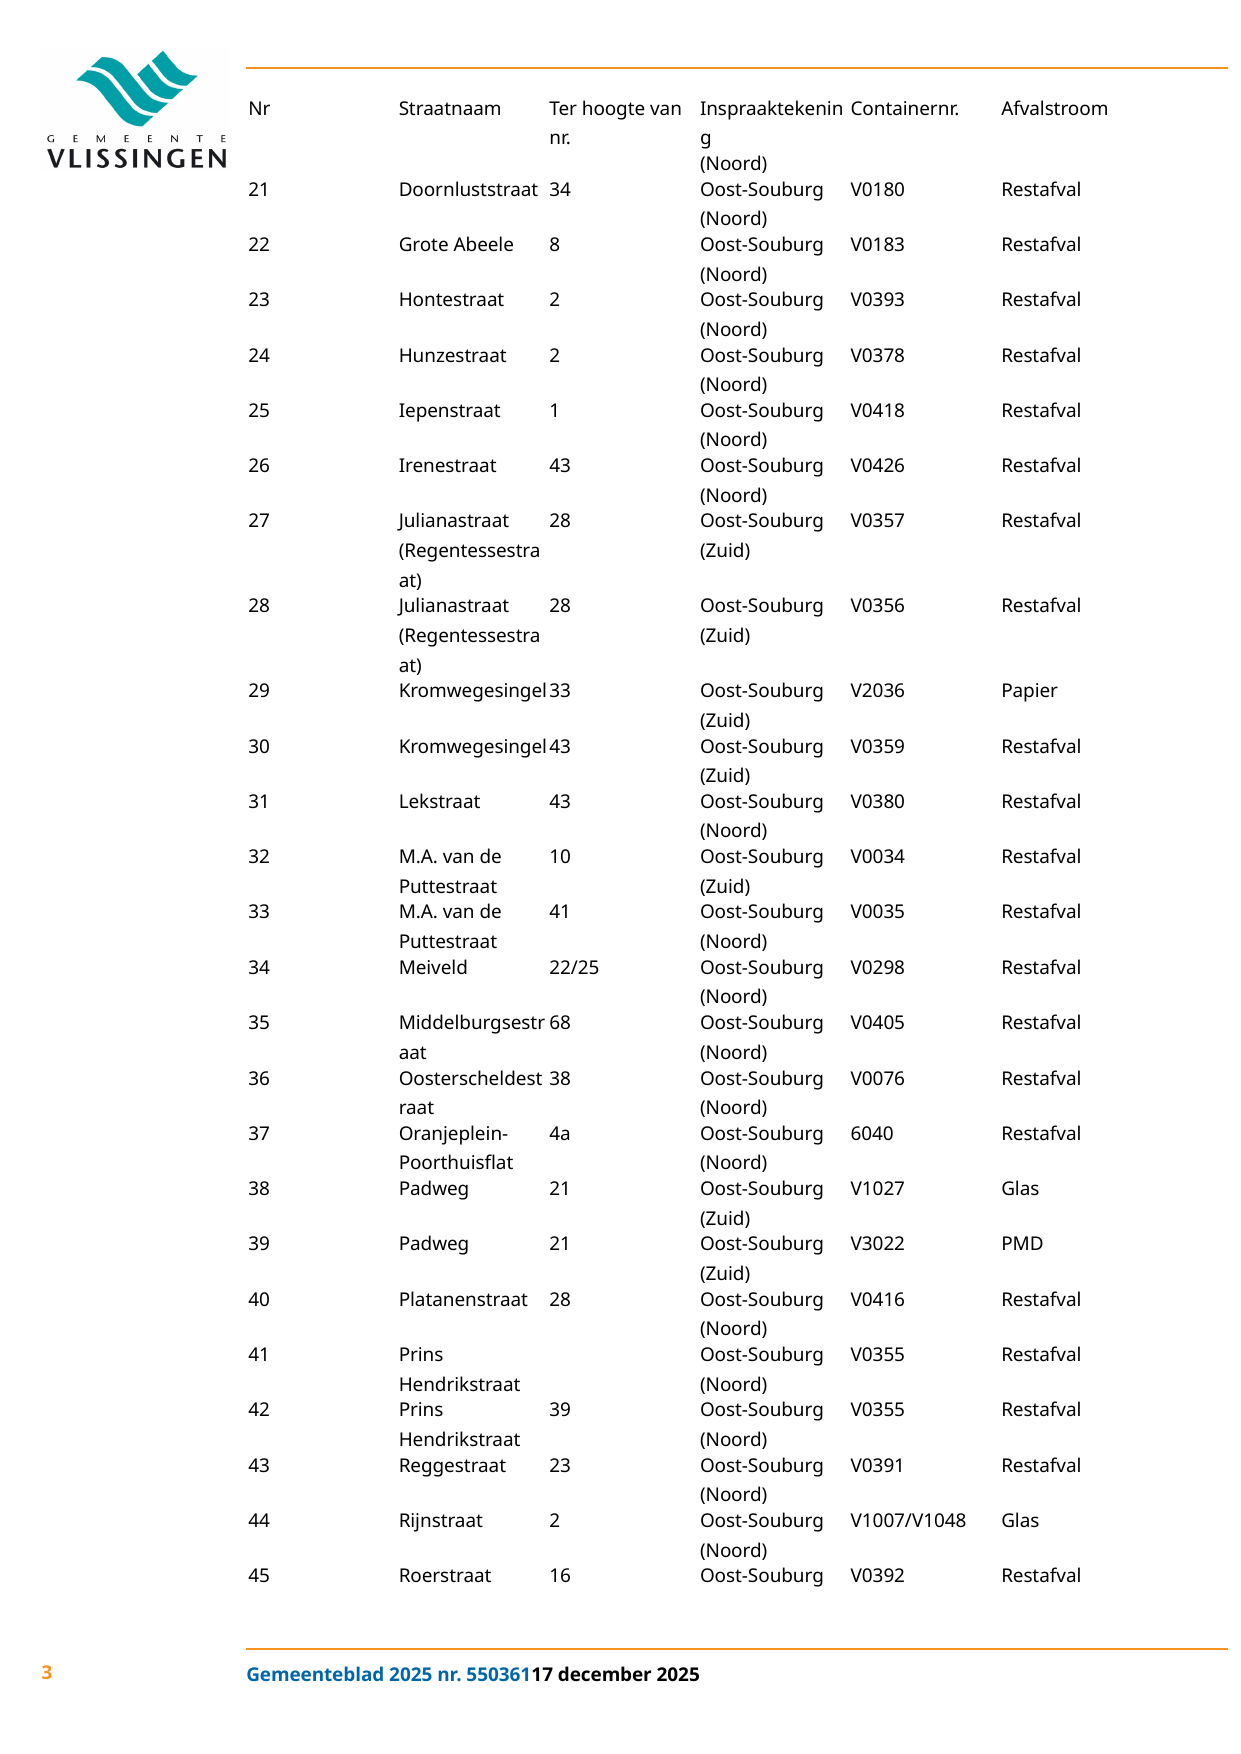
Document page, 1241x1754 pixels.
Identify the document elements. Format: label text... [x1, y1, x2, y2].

table_cell M.A. van de Puttestraat [399, 899, 549, 954]
table_header Straatnaam [399, 95, 549, 150]
table_cell 2 [549, 1507, 700, 1562]
table_cell Prins Hendrikstraat [399, 1397, 549, 1452]
table_cell V0357 [850, 508, 1001, 593]
table_cell 44 [248, 1507, 398, 1562]
table_cell Oost-Souburg (Noord) [700, 1120, 850, 1175]
table_cell 21 [549, 1175, 700, 1231]
table_cell Doornluststraat [399, 176, 549, 231]
table_cell 43 [248, 1452, 398, 1507]
table_cell Oost-Souburg (Noord) [700, 954, 850, 1009]
table_cell 39 [248, 1231, 398, 1286]
table_cell V0418 [850, 397, 1001, 452]
table_cell Meiveld [399, 954, 549, 1009]
table_cell Oost-Souburg (Zuid) [700, 733, 850, 788]
table_cell Oost-Souburg (Zuid) [700, 1175, 850, 1231]
table_cell Restafval [1001, 899, 1152, 954]
table_cell Irenestraat [399, 453, 549, 508]
table_cell Oost-Souburg (Noord) [700, 1397, 850, 1452]
table_cell 40 [248, 1286, 398, 1341]
table_cell Julianastraat (Regentessestraat) [399, 508, 549, 593]
table_cell 36 [248, 1065, 398, 1120]
table_cell 39 [549, 1397, 700, 1452]
table_cell 8 [549, 231, 700, 286]
table_cell Restafval [1001, 397, 1152, 452]
table_cell 26 [248, 453, 398, 508]
table_cell 38 [248, 1175, 398, 1231]
table_cell 41 [549, 899, 700, 954]
table_cell Oost-Souburg (Noord) [700, 453, 850, 508]
table_cell 43 [549, 788, 700, 843]
table_cell Oost-Souburg (Noord) [700, 286, 850, 342]
table_cell V3022 [850, 1231, 1001, 1286]
table_cell Restafval [1001, 844, 1152, 899]
table_cell Oost-Souburg (Zuid) [700, 678, 850, 733]
table_cell V0180 [850, 176, 1001, 231]
table_cell Oost-Souburg (Noord) [700, 176, 850, 231]
table_cell Oost-Souburg (Noord) [700, 899, 850, 954]
table_cell Oost-Souburg (Zuid) [700, 593, 850, 677]
table_cell Prins Hendrikstraat [399, 1341, 549, 1397]
table_cell [248, 150, 398, 176]
table_cell Restafval [1001, 176, 1152, 231]
table_cell Oost-Souburg (Noord) [700, 1341, 850, 1397]
table_cell 33 [549, 678, 700, 733]
table_cell Oost-Souburg [700, 1563, 850, 1588]
table_cell Restafval [1001, 1286, 1152, 1341]
table_cell 29 [248, 678, 398, 733]
table_cell Roerstraat [399, 1563, 549, 1588]
table_cell 43 [549, 453, 700, 508]
table_cell 2 [549, 286, 700, 342]
table_cell V1007/V1048 [850, 1507, 1001, 1562]
table_cell 24 [248, 342, 398, 397]
table_cell Kromwegesingel [399, 733, 549, 788]
table_cell Restafval [1001, 231, 1152, 286]
table_cell [549, 150, 700, 176]
table_cell V0416 [850, 1286, 1001, 1341]
table_cell Restafval [1001, 954, 1152, 1009]
table_cell Oosterscheldestraat [399, 1065, 549, 1120]
table_cell V0378 [850, 342, 1001, 397]
table_cell Restafval [1001, 1120, 1152, 1175]
table_cell Hunzestraat [399, 342, 549, 397]
table_cell 27 [248, 508, 398, 593]
table_cell 28 [549, 593, 700, 677]
table_cell Grote Abeele [399, 231, 549, 286]
table_cell Iepenstraat [399, 397, 549, 452]
table_cell 25 [248, 397, 398, 452]
table_cell 6040 [850, 1120, 1001, 1175]
table_cell Oost-Souburg (Noord) [700, 1065, 850, 1120]
table_cell [1001, 150, 1152, 176]
table_cell V0393 [850, 286, 1001, 342]
table_cell 1 [549, 397, 700, 452]
table_cell 28 [248, 593, 398, 677]
table_cell V0183 [850, 231, 1001, 286]
table_cell 30 [248, 733, 398, 788]
table_cell 21 [549, 1231, 700, 1286]
table_cell Oost-Souburg (Zuid) [700, 508, 850, 593]
table_cell 45 [248, 1563, 398, 1588]
table_cell 31 [248, 788, 398, 843]
table_cell Restafval [1001, 1065, 1152, 1120]
table_cell V0380 [850, 788, 1001, 843]
table_cell Hontestraat [399, 286, 549, 342]
table_header Ter hoogte van nr. [549, 95, 700, 150]
table_cell V0426 [850, 453, 1001, 508]
table_cell Oost-Souburg (Zuid) [700, 844, 850, 899]
table_cell 33 [248, 899, 398, 954]
table_cell Platanenstraat [399, 1286, 549, 1341]
table_cell Restafval [1001, 1563, 1152, 1588]
table_cell 10 [549, 844, 700, 899]
table_cell V0405 [850, 1009, 1001, 1065]
table_cell Oost-Souburg (Noord) [700, 1286, 850, 1341]
table_cell V1027 [850, 1175, 1001, 1231]
table_cell Oost-Souburg (Noord) [700, 1452, 850, 1507]
table_cell 21 [248, 176, 398, 231]
table_cell 22 [248, 231, 398, 286]
table_cell Oost-Souburg (Noord) [700, 231, 850, 286]
table_cell V0034 [850, 844, 1001, 899]
table_cell 23 [248, 286, 398, 342]
table_cell [549, 1341, 700, 1397]
table_cell V0392 [850, 1563, 1001, 1588]
table_cell Middelburgsestraat [399, 1009, 549, 1065]
table_header Nr [248, 95, 398, 150]
table_cell Restafval [1001, 342, 1152, 397]
table_header Afvalstroom [1001, 95, 1152, 150]
table_cell M.A. van de Puttestraat [399, 844, 549, 899]
table_cell Restafval [1001, 1009, 1152, 1065]
table_cell Glas [1001, 1507, 1152, 1562]
table_cell Papier [1001, 678, 1152, 733]
table_cell Restafval [1001, 286, 1152, 342]
table_cell V0356 [850, 593, 1001, 677]
table_cell Padweg [399, 1175, 549, 1231]
table_cell 32 [248, 844, 398, 899]
table_cell Restafval [1001, 1341, 1152, 1397]
table_cell Restafval [1001, 593, 1152, 677]
table_cell V0355 [850, 1341, 1001, 1397]
table_cell Restafval [1001, 788, 1152, 843]
table_cell Restafval [1001, 733, 1152, 788]
table_cell Oost-Souburg (Noord) [700, 1507, 850, 1562]
table_cell Rijnstraat [399, 1507, 549, 1562]
table_cell Oost-Souburg (Noord) [700, 1009, 850, 1065]
table_cell Lekstraat [399, 788, 549, 843]
table_cell PMD [1001, 1231, 1152, 1286]
table_cell 28 [549, 508, 700, 593]
table_header Containernr. [850, 95, 1001, 150]
table_cell 68 [549, 1009, 700, 1065]
table_cell V2036 [850, 678, 1001, 733]
table_cell 4a [549, 1120, 700, 1175]
table_cell 2 [549, 342, 700, 397]
table_cell 28 [549, 1286, 700, 1341]
table_cell Padweg [399, 1231, 549, 1286]
table_cell Restafval [1001, 1452, 1152, 1507]
table_cell 22/25 [549, 954, 700, 1009]
table_cell (Noord) [700, 150, 850, 176]
table_cell Glas [1001, 1175, 1152, 1231]
table_cell Julianastraat (Regentessestraat) [399, 593, 549, 677]
table_cell 23 [549, 1452, 700, 1507]
table_cell V0035 [850, 899, 1001, 954]
table_cell Oost-Souburg (Zuid) [700, 1231, 850, 1286]
table_cell V0355 [850, 1397, 1001, 1452]
picture [41, 47, 231, 172]
table_cell Oost-Souburg (Noord) [700, 342, 850, 397]
table_cell Oranjeplein-Poorthuisflat [399, 1120, 549, 1175]
table_cell [399, 150, 549, 176]
table_cell V0391 [850, 1452, 1001, 1507]
table_cell V0076 [850, 1065, 1001, 1120]
table_cell 34 [549, 176, 700, 231]
table_cell 42 [248, 1397, 398, 1452]
table_cell 43 [549, 733, 700, 788]
table_cell V0359 [850, 733, 1001, 788]
table_cell Oost-Souburg (Noord) [700, 788, 850, 843]
table_header Inspraaktekening [700, 95, 850, 150]
table_cell [850, 150, 1001, 176]
table_cell 35 [248, 1009, 398, 1065]
table_cell Restafval [1001, 508, 1152, 593]
table_cell 34 [248, 954, 398, 1009]
table_cell 16 [549, 1563, 700, 1588]
table_cell 37 [248, 1120, 398, 1175]
table_cell Kromwegesingel [399, 678, 549, 733]
table_cell Oost-Souburg (Noord) [700, 397, 850, 452]
table_cell 41 [248, 1341, 398, 1397]
table_cell Restafval [1001, 1397, 1152, 1452]
table_cell 38 [549, 1065, 700, 1120]
table_cell V0298 [850, 954, 1001, 1009]
table_cell Reggestraat [399, 1452, 549, 1507]
table_cell Restafval [1001, 453, 1152, 508]
